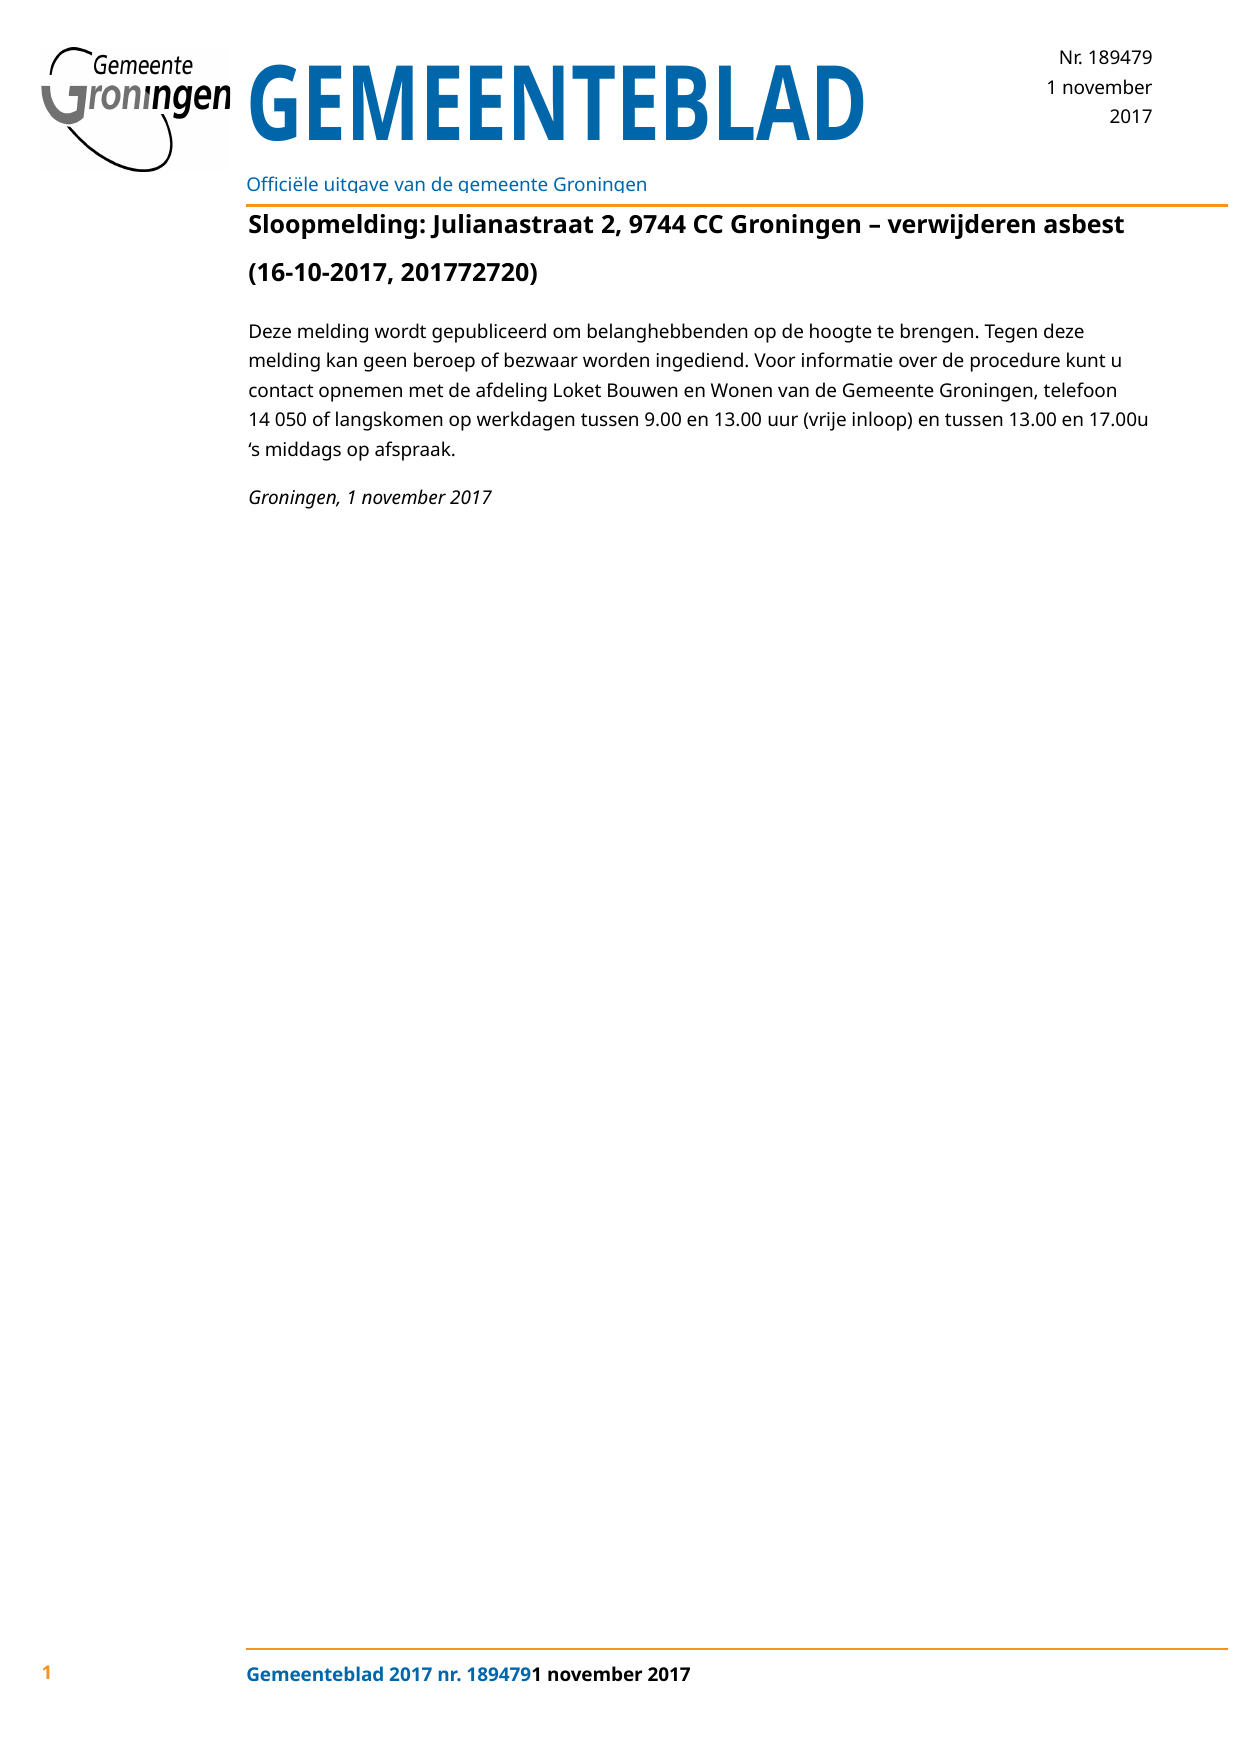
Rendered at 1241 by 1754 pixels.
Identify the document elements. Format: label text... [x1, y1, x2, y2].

text Groningen, 1 november 2017 [248, 484, 1152, 510]
text Deze melding wordt gepubliceerd om belanghebbenden op de hoogte te brengen. Tegen deze melding kan geen beroep of bezwaar worden ingediend. Voor informatie over de procedure kunt u contact opnemen met de afdeling Loket Bouwen en Wonen van de Gemeente Groningen, telefoon 14 050 of langskomen op werkdagen tussen 9.00 en 13.00 uur (vrije inloop) en tussen 13.00 en 17.00u ‘s middags op afspraak. [248, 318, 1152, 462]
text Sloopmelding: Julianastraat 2, 9744 CC Groningen – verwijderen asbest (16-10-2017, 201772720) [248, 207, 1152, 288]
picture [41, 47, 231, 172]
